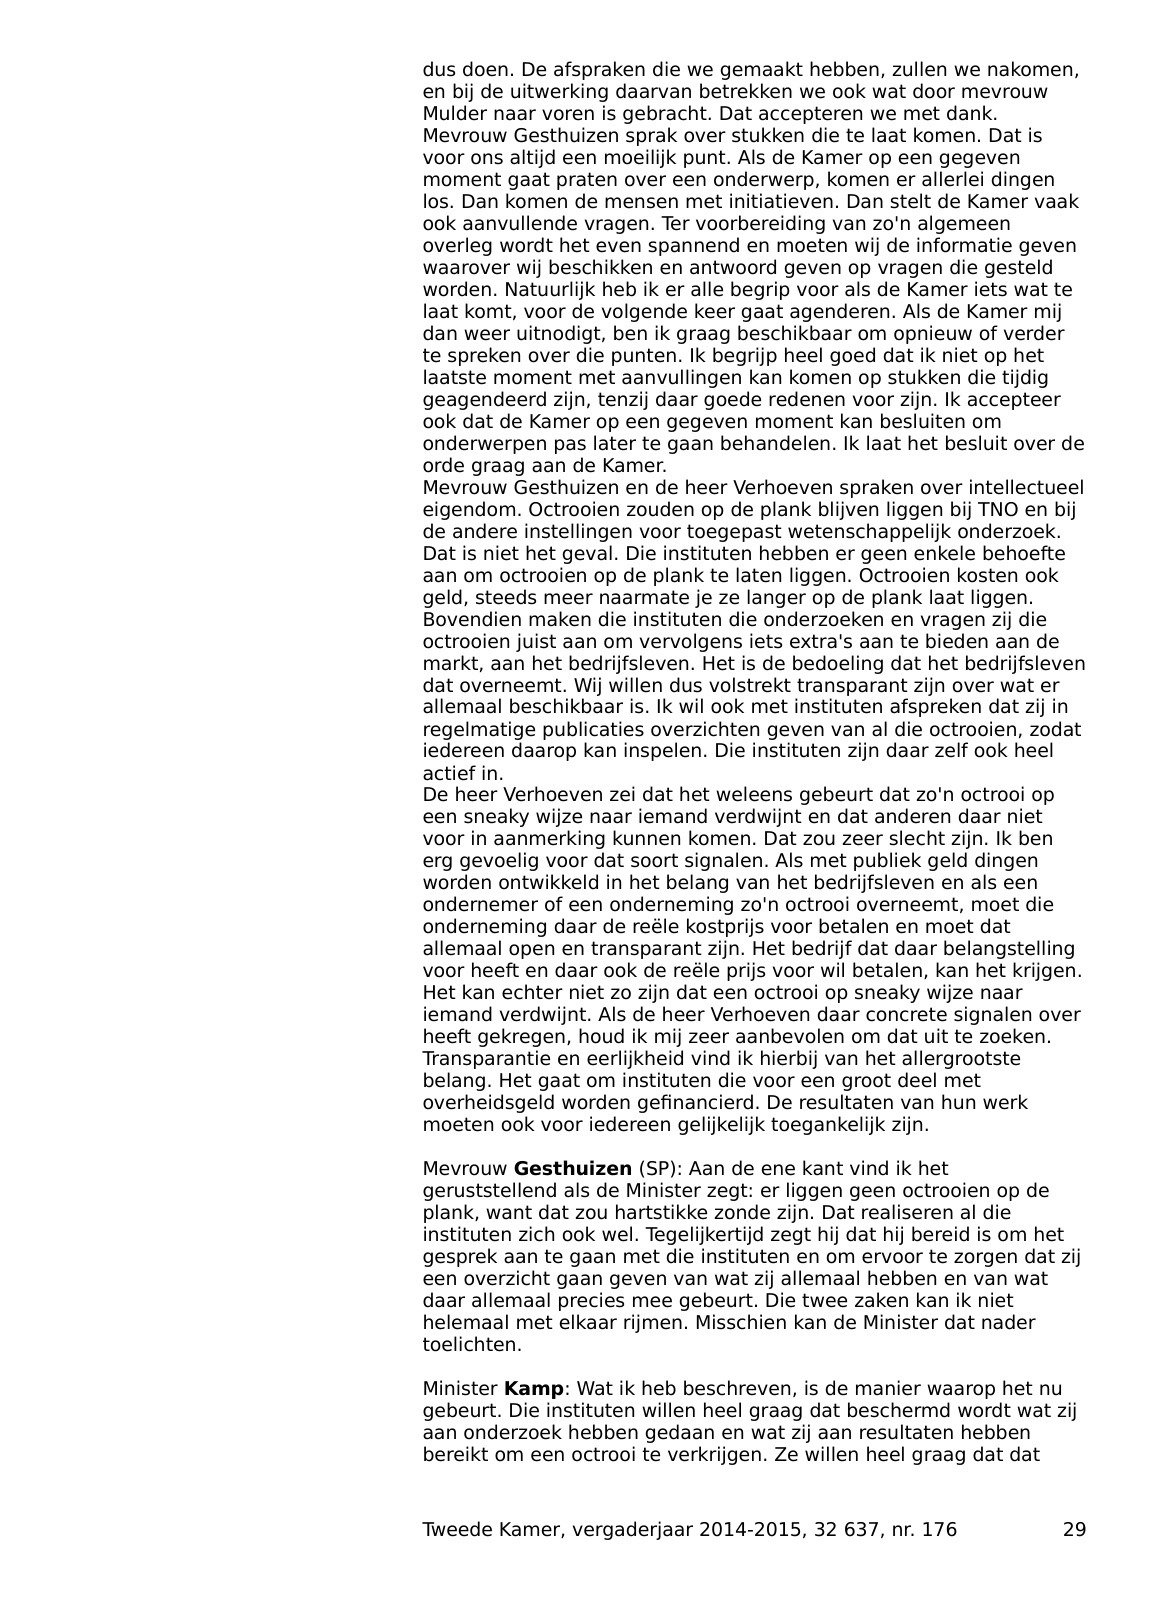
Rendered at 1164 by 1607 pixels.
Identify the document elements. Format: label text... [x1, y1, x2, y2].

text Minister Kamp: Wat ik heb beschreven, is de manier waarop het nu gebeurt. Die instituten willen heel graag dat beschermd wordt wat zij aan onderzoek hebben gedaan en wat zij aan resultaten hebben bereikt om een octrooi te verkrijgen. Ze willen heel graag dat dat [422, 1378, 1087, 1466]
text Mevrouw Gesthuizen sprak over stukken die te laat komen. Dat is voor ons altijd een moeilijk punt. Als de Kamer op een gegeven moment gaat praten over een onderwerp, komen er allerlei dingen los. Dan komen de mensen met initiatieven. Dan stelt de Kamer vaak ook aanvullende vragen. Ter voorbereiding van zo'n algemeen overleg wordt het even spannend en moeten wij de informatie geven waarover wij beschikken en antwoord geven op vragen die gesteld worden. Natuurlijk heb ik er alle begrip voor als de Kamer iets wat te laat komt, voor de volgende keer gaat agenderen. Als de Kamer mij dan weer uitnodigt, ben ik graag beschikbaar om opnieuw of verder te spreken over die punten. Ik begrijp heel goed dat ik niet op het laatste moment met aanvullingen kan komen op stukken die tijdig geagendeerd zijn, tenzij daar goede redenen voor zijn. Ik accepteer ook dat de Kamer op een gegeven moment kan besluiten om onderwerpen pas later te gaan behandelen. Ik laat het besluit over de orde graag aan de Kamer. [422, 125, 1087, 477]
text De heer Verhoeven zei dat het weleens gebeurt dat zo'n octrooi op een sneaky wijze naar iemand verdwijnt en dat anderen daar niet voor in aanmerking kunnen komen. Dat zou zeer slecht zijn. Ik ben erg gevoelig voor dat soort signalen. Als met publiek geld dingen worden ontwikkeld in het belang van het bedrijfsleven en als een ondernemer of een onderneming zo'n octrooi overneemt, moet die onderneming daar de reële kostprijs voor betalen en moet dat allemaal open en transparant zijn. Het bedrijf dat daar belangstelling voor heeft en daar ook de reële prijs voor wil betalen, kan het krijgen. Het kan echter niet zo zijn dat een octrooi op sneaky wijze naar iemand verdwijnt. Als de heer Verhoeven daar concrete signalen over heeft gekregen, houd ik mij zeer aanbevolen om dat uit te zoeken. Transparantie en eerlijkheid vind ik hierbij van het allergrootste belang. Het gaat om instituten die voor een groot deel met overheidsgeld worden gefinancierd. De resultaten van hun werk moeten ook voor iedereen gelijkelijk toegankelijk zijn. [422, 784, 1087, 1136]
text Mevrouw Gesthuizen en de heer Verhoeven spraken over intellectueel eigendom. Octrooien zouden op de plank blijven liggen bij TNO en bij de andere instellingen voor toegepast wetenschappelijk onderzoek. Dat is niet het geval. Die instituten hebben er geen enkele behoefte aan om octrooien op de plank te laten liggen. Octrooien kosten ook geld, steeds meer naarmate je ze langer op de plank laat liggen. Bovendien maken die instituten die onderzoeken en vragen zij die octrooien juist aan om vervolgens iets extra's aan te bieden aan de markt, aan het bedrijfsleven. Het is de bedoeling dat het bedrijfsleven dat overneemt. Wij willen dus volstrekt transparant zijn over wat er allemaal beschikbaar is. Ik wil ook met instituten afspreken dat zij in regelmatige publicaties overzichten geven van al die octrooien, zodat iedereen daarop kan inspelen. Die instituten zijn daar zelf ook heel actief in. [422, 477, 1087, 784]
text dus doen. De afspraken die we gemaakt hebben, zullen we nakomen, en bij de uitwerking daarvan betrekken we ook wat door mevrouw Mulder naar voren is gebracht. Dat accepteren we met dank. [422, 59, 1087, 125]
text Mevrouw Gesthuizen (SP): Aan de ene kant vind ik het geruststellend als de Minister zegt: er liggen geen octrooien op de plank, want dat zou hartstikke zonde zijn. Dat realiseren al die instituten zich ook wel. Tegelijkertijd zegt hij dat hij bereid is om het gesprek aan te gaan met die instituten en om ervoor te zorgen dat zij een overzicht gaan geven van wat zij allemaal hebben en van wat daar allemaal precies mee gebeurt. Die twee zaken kan ik niet helemaal met elkaar rijmen. Misschien kan de Minister dat nader toelichten. [422, 1158, 1087, 1356]
